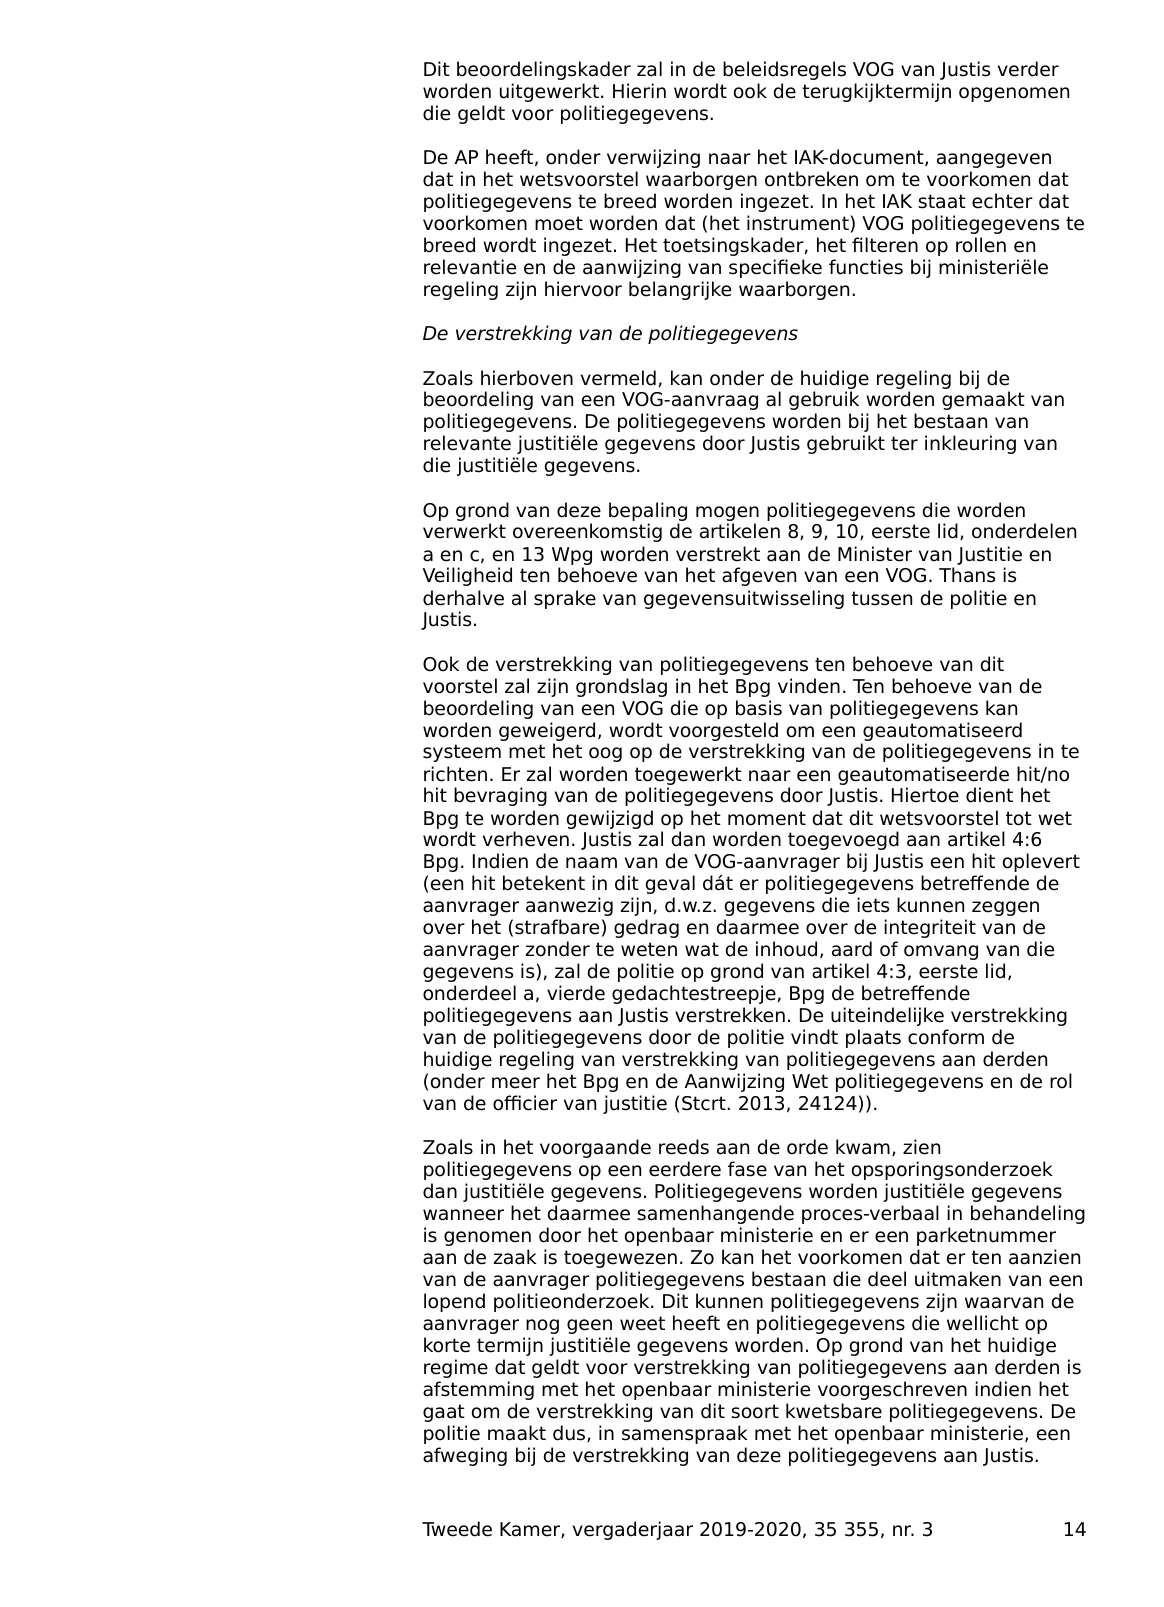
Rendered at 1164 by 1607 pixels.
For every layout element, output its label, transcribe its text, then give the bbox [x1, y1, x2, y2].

text Zoals hierboven vermeld, kan onder de huidige regeling bij de beoordeling van een VOG-aanvraag al gebruik worden gemaakt van politiegegevens. De politiegegevens worden bij het bestaan van relevante justitiële gegevens door Justis gebruikt ter inkleuring van die justitiële gegevens. [422, 367, 1087, 477]
text De AP heeft, onder verwijzing naar het IAK-document, aangegeven dat in het wetsvoorstel waarborgen ontbreken om te voorkomen dat politiegegevens te breed worden ingezet. In het IAK staat echter dat voorkomen moet worden dat (het instrument) VOG politiegegevens te breed wordt ingezet. Het toetsingskader, het filteren op rollen en relevantie en de aanwijzing van specifieke functies bij ministeriële regeling zijn hiervoor belangrijke waarborgen. [422, 147, 1087, 301]
text Zoals in het voorgaande reeds aan de orde kwam, zien politiegegevens op een eerdere fase van het opsporingsonderzoek dan justitiële gegevens. Politiegegevens worden justitiële gegevens wanneer het daarmee samenhangende proces-verbaal in behandeling is genomen door het openbaar ministerie en er een parketnummer aan de zaak is toegewezen. Zo kan het voorkomen dat er ten aanzien van de aanvrager politiegegevens bestaan die deel uitmaken van een lopend politieonderzoek. Dit kunnen politiegegevens zijn waarvan de aanvrager nog geen weet heeft en politiegegevens die wellicht op korte termijn justitiële gegevens worden. Op grond van het huidige regime dat geldt voor verstrekking van politiegegevens aan derden is afstemming met het openbaar ministerie voorgeschreven indien het gaat om de verstrekking van dit soort kwetsbare politiegegevens. De politie maakt dus, in samenspraak met het openbaar ministerie, een afweging bij de verstrekking van deze politiegegevens aan Justis. [422, 1137, 1087, 1467]
text Op grond van deze bepaling mogen politiegegevens die worden verwerkt overeenkomstig de artikelen 8, 9, 10, eerste lid, onderdelen a en c, en 13 Wpg worden verstrekt aan de Minister van Justitie en Veiligheid ten behoeve van het afgeven van een VOG. Thans is derhalve al sprake van gegevensuitwisseling tussen de politie en Justis. [422, 499, 1087, 631]
text Ook de verstrekking van politiegegevens ten behoeve van dit voorstel zal zijn grondslag in het Bpg vinden. Ten behoeve van de beoordeling van een VOG die op basis van politiegegevens kan worden geweigerd, wordt voorgesteld om een geautomatiseerd systeem met het oog op de verstrekking van de politiegegevens in te richten. Er zal worden toegewerkt naar een geautomatiseerde hit/no hit bevraging van de politiegegevens door Justis. Hiertoe dient het Bpg te worden gewijzigd op het moment dat dit wetsvoorstel tot wet wordt verheven. Justis zal dan worden toegevoegd aan artikel 4:6 Bpg. Indien de naam van de VOG-aanvrager bij Justis een hit oplevert (een hit betekent in dit geval dát er politiegegevens betreffende de aanvrager aanwezig zijn, d.w.z. gegevens die iets kunnen zeggen over het (strafbare) gedrag en daarmee over de integriteit van de aanvrager zonder te weten wat de inhoud, aard of omvang van die gegevens is), zal de politie op grond van artikel 4:3, eerste lid, onderdeel a, vierde gedachtestreepje, Bpg de betreffende politiegegevens aan Justis verstrekken. De uiteindelijke verstrekking van de politiegegevens door de politie vindt plaats conform de huidige regeling van verstrekking van politiegegevens aan derden (onder meer het Bpg en de Aanwijzing Wet politiegegevens en de rol van de officier van justitie (Stcrt. 2013, 24124)). [422, 653, 1087, 1115]
subtitle De verstrekking van de politiegegevens [422, 323, 1087, 345]
text Dit beoordelingskader zal in de beleidsregels VOG van Justis verder worden uitgewerkt. Hierin wordt ook de terugkijktermijn opgenomen die geldt voor politiegegevens. [422, 59, 1087, 125]
